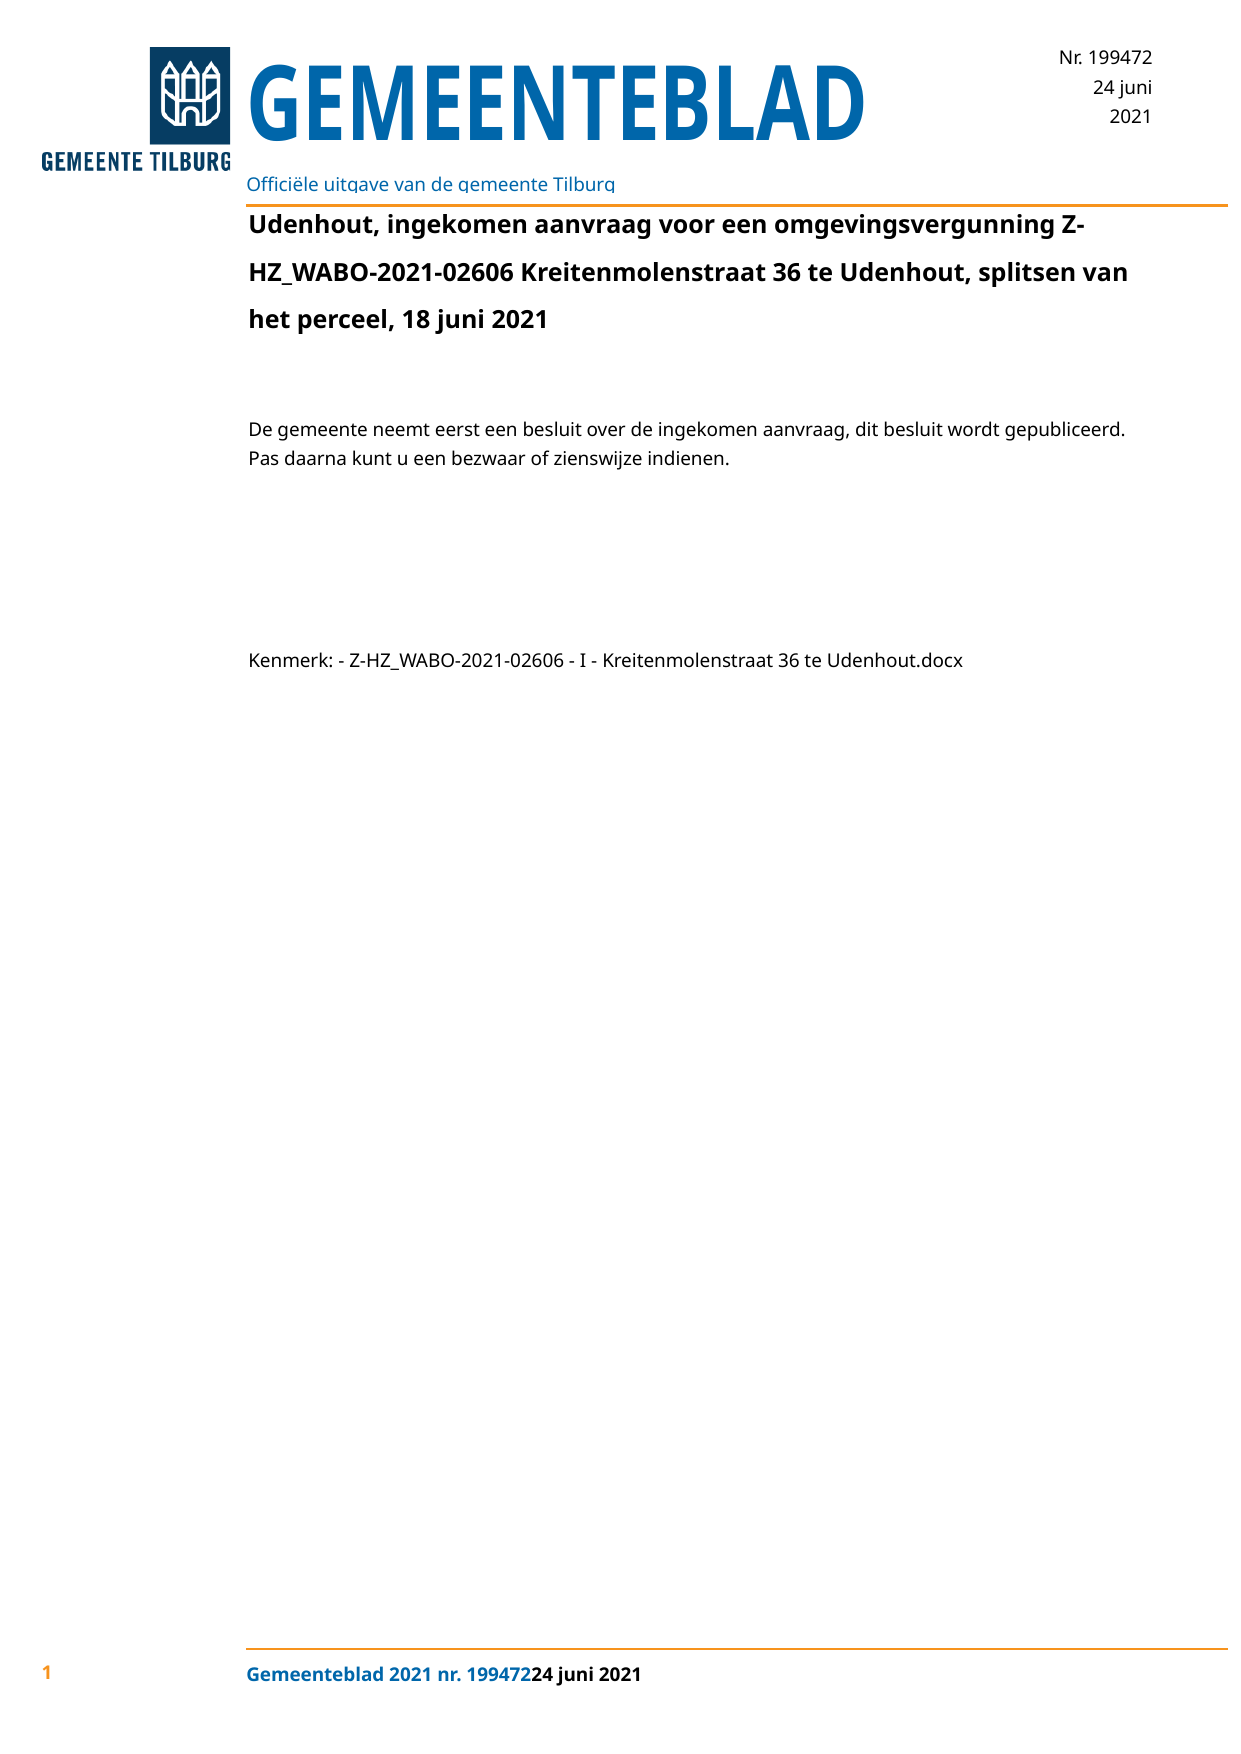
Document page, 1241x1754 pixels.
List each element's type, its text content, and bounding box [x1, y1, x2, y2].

text Kenmerk: - Z-HZ_WABO-2021-02606 - I - Kreitenmolenstraat 36 te Udenhout.docx [248, 647, 1152, 673]
text De gemeente neemt eerst een besluit over de ingekomen aanvraag, dit besluit wordt gepubliceerd. Pas daarna kunt u een bezwaar of zienswijze indienen. [248, 416, 1152, 471]
picture [41, 47, 231, 172]
text Udenhout, ingekomen aanvraag voor een omgevingsvergunning Z-HZ_WABO-2021-02606 Kreitenmolenstraat 36 te Udenhout, splitsen van het perceel, 18 juni 2021 [248, 207, 1152, 336]
